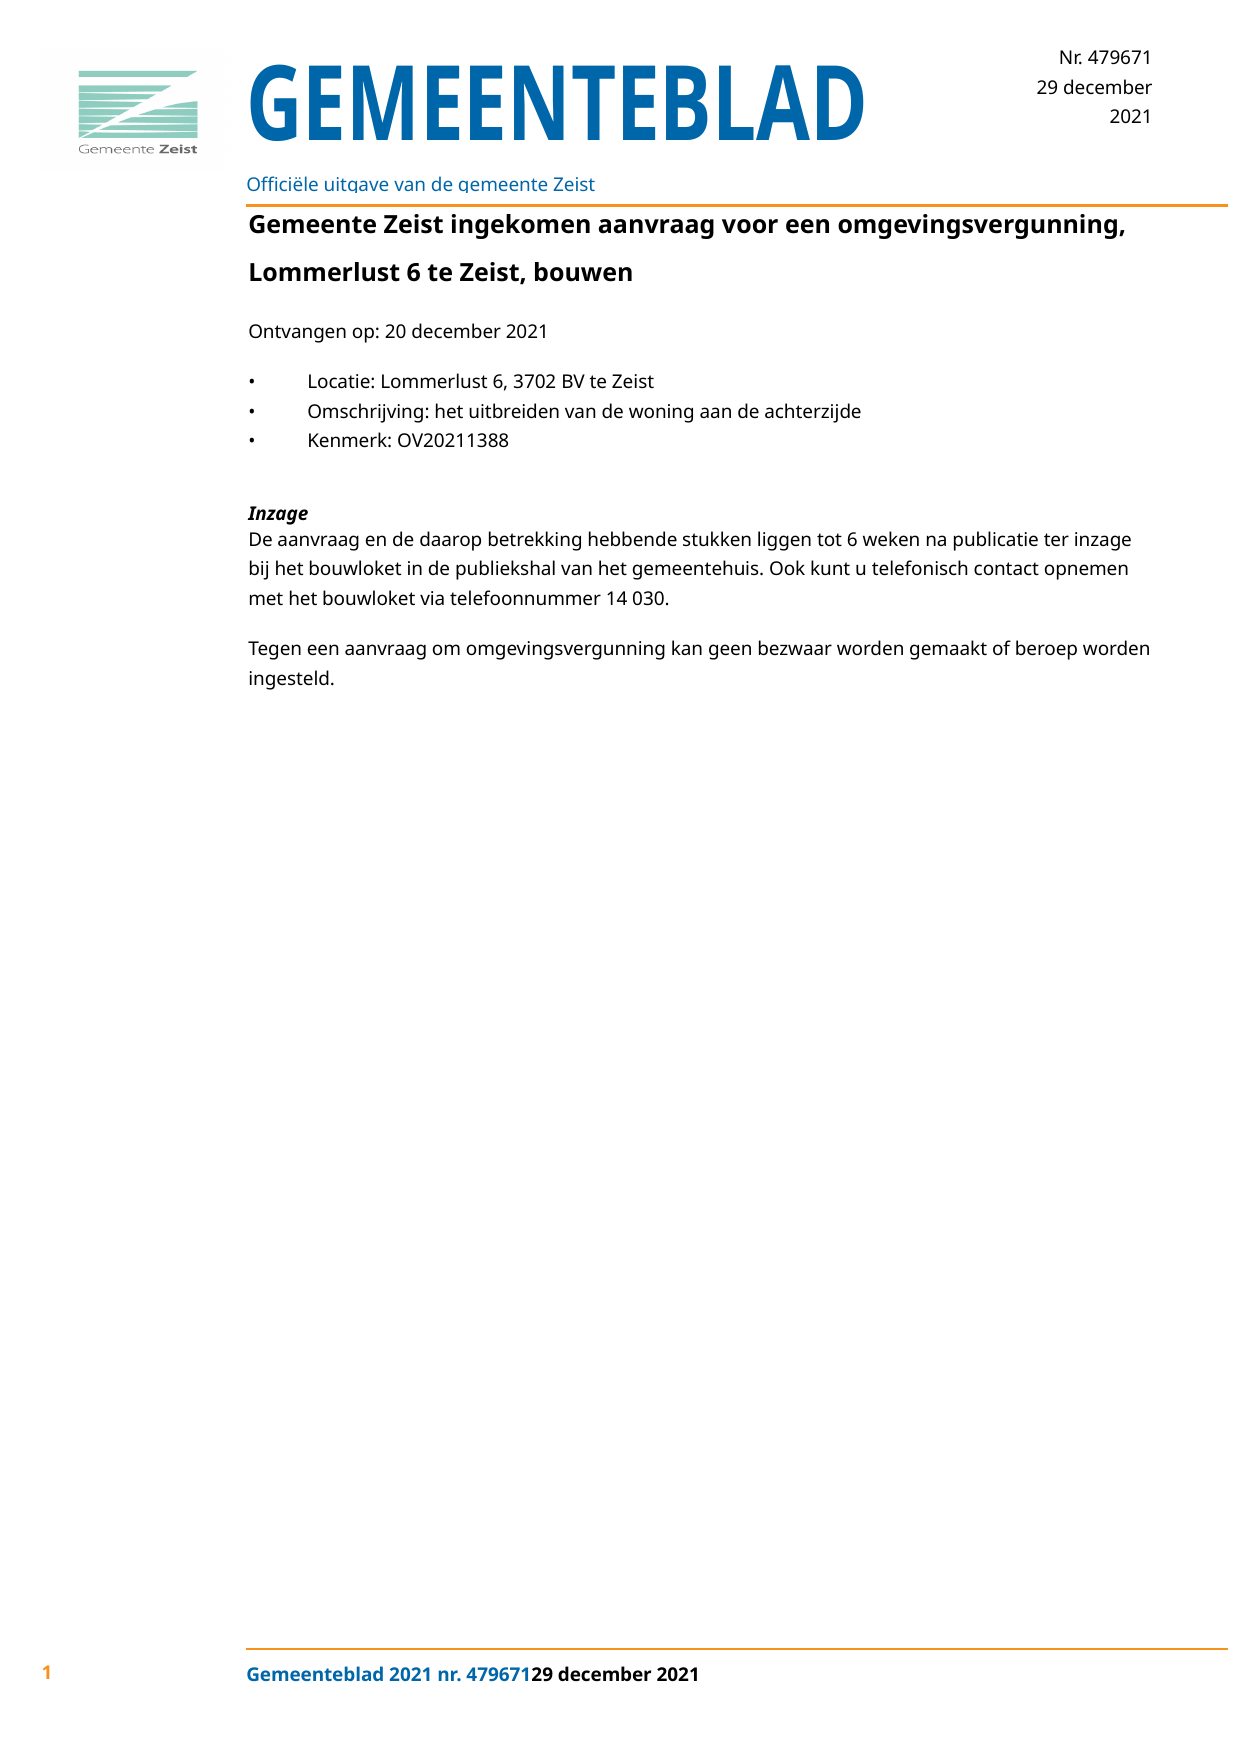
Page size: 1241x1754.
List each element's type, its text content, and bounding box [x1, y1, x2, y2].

list Locatie: Lommerlust 6, 3702 BV te Zeist [248, 368, 1152, 394]
list Kenmerk: OV20211388 [248, 427, 1152, 453]
text Gemeente Zeist ingekomen aanvraag voor een omgevingsvergunning, Lommerlust 6 te Zeist, bouwen [248, 207, 1152, 288]
list Omschrijving: het uitbreiden van de woning aan de achterzijde [248, 398, 1152, 424]
text De aanvraag en de daarop betrekking hebbende stukken liggen tot 6 weken na publicatie ter inzage bij het bouwloket in de publiekshal van het gemeentehuis. Ook kunt u telefonisch contact opnemen met het bouwloket via telefoonnummer 14 030. [248, 526, 1152, 611]
text Ontvangen op: 20 december 2021 [248, 318, 1152, 344]
text Inzage [248, 500, 1152, 526]
picture [41, 47, 231, 172]
text Tegen een aanvraag om omgevingsvergunning kan geen bezwaar worden gemaakt of beroep worden ingesteld. [248, 636, 1152, 691]
